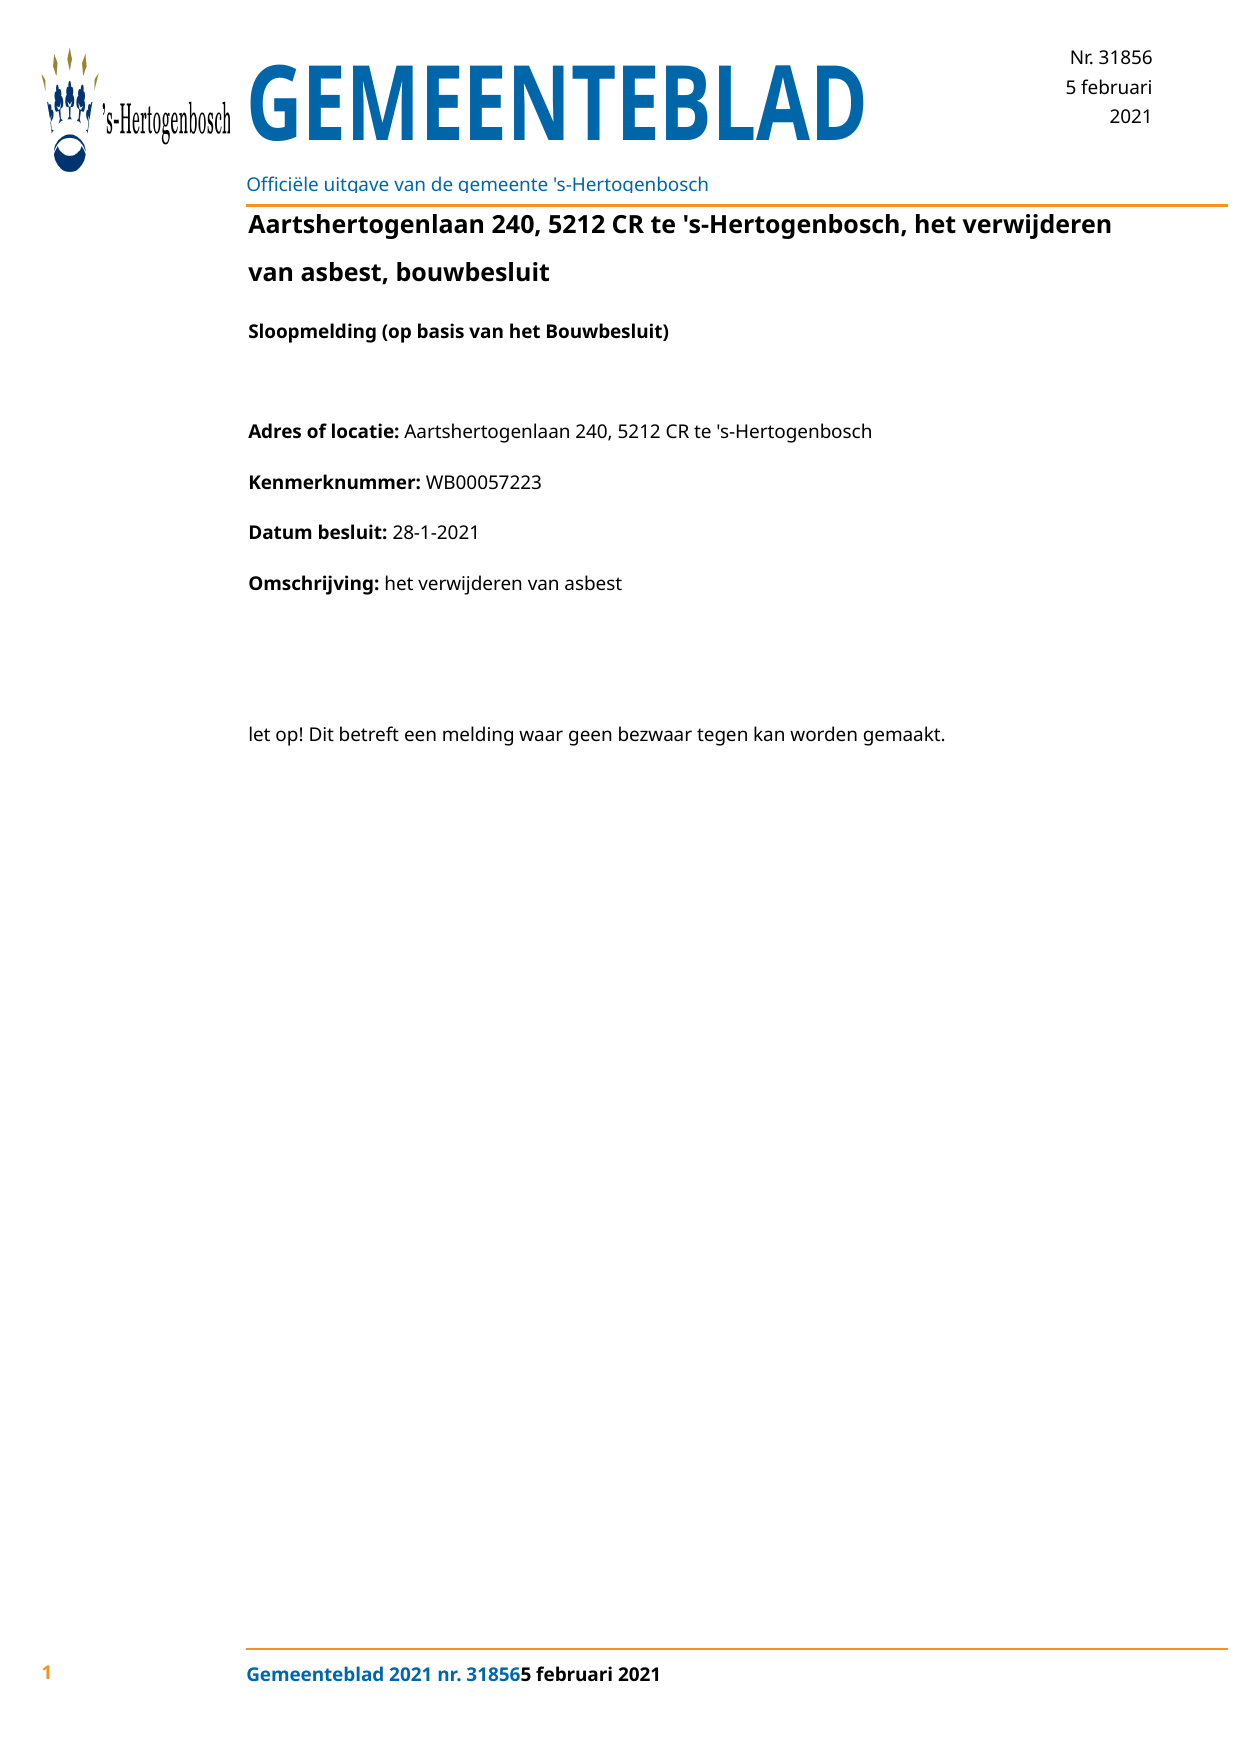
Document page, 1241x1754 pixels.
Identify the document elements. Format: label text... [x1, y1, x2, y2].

picture [41, 47, 231, 172]
text Adres of locatie: Aartshertogenlaan 240, 5212 CR te 's-Hertogenbosch [248, 419, 1152, 444]
text Datum besluit: 28-1-2021 [248, 519, 1152, 545]
text Kenmerknummer: WB00057223 [248, 469, 1152, 495]
text Aartshertogenlaan 240, 5212 CR te 's-Hertogenbosch, het verwijderen van asbest, bouwbesluit [248, 207, 1152, 288]
text Sloopmelding (op basis van het Bouwbesluit) [248, 318, 1152, 344]
text Omschrijving: het verwijderen van asbest [248, 570, 1152, 596]
text let op! Dit betreft een melding waar geen bezwaar tegen kan worden gemaakt. [248, 721, 1152, 747]
